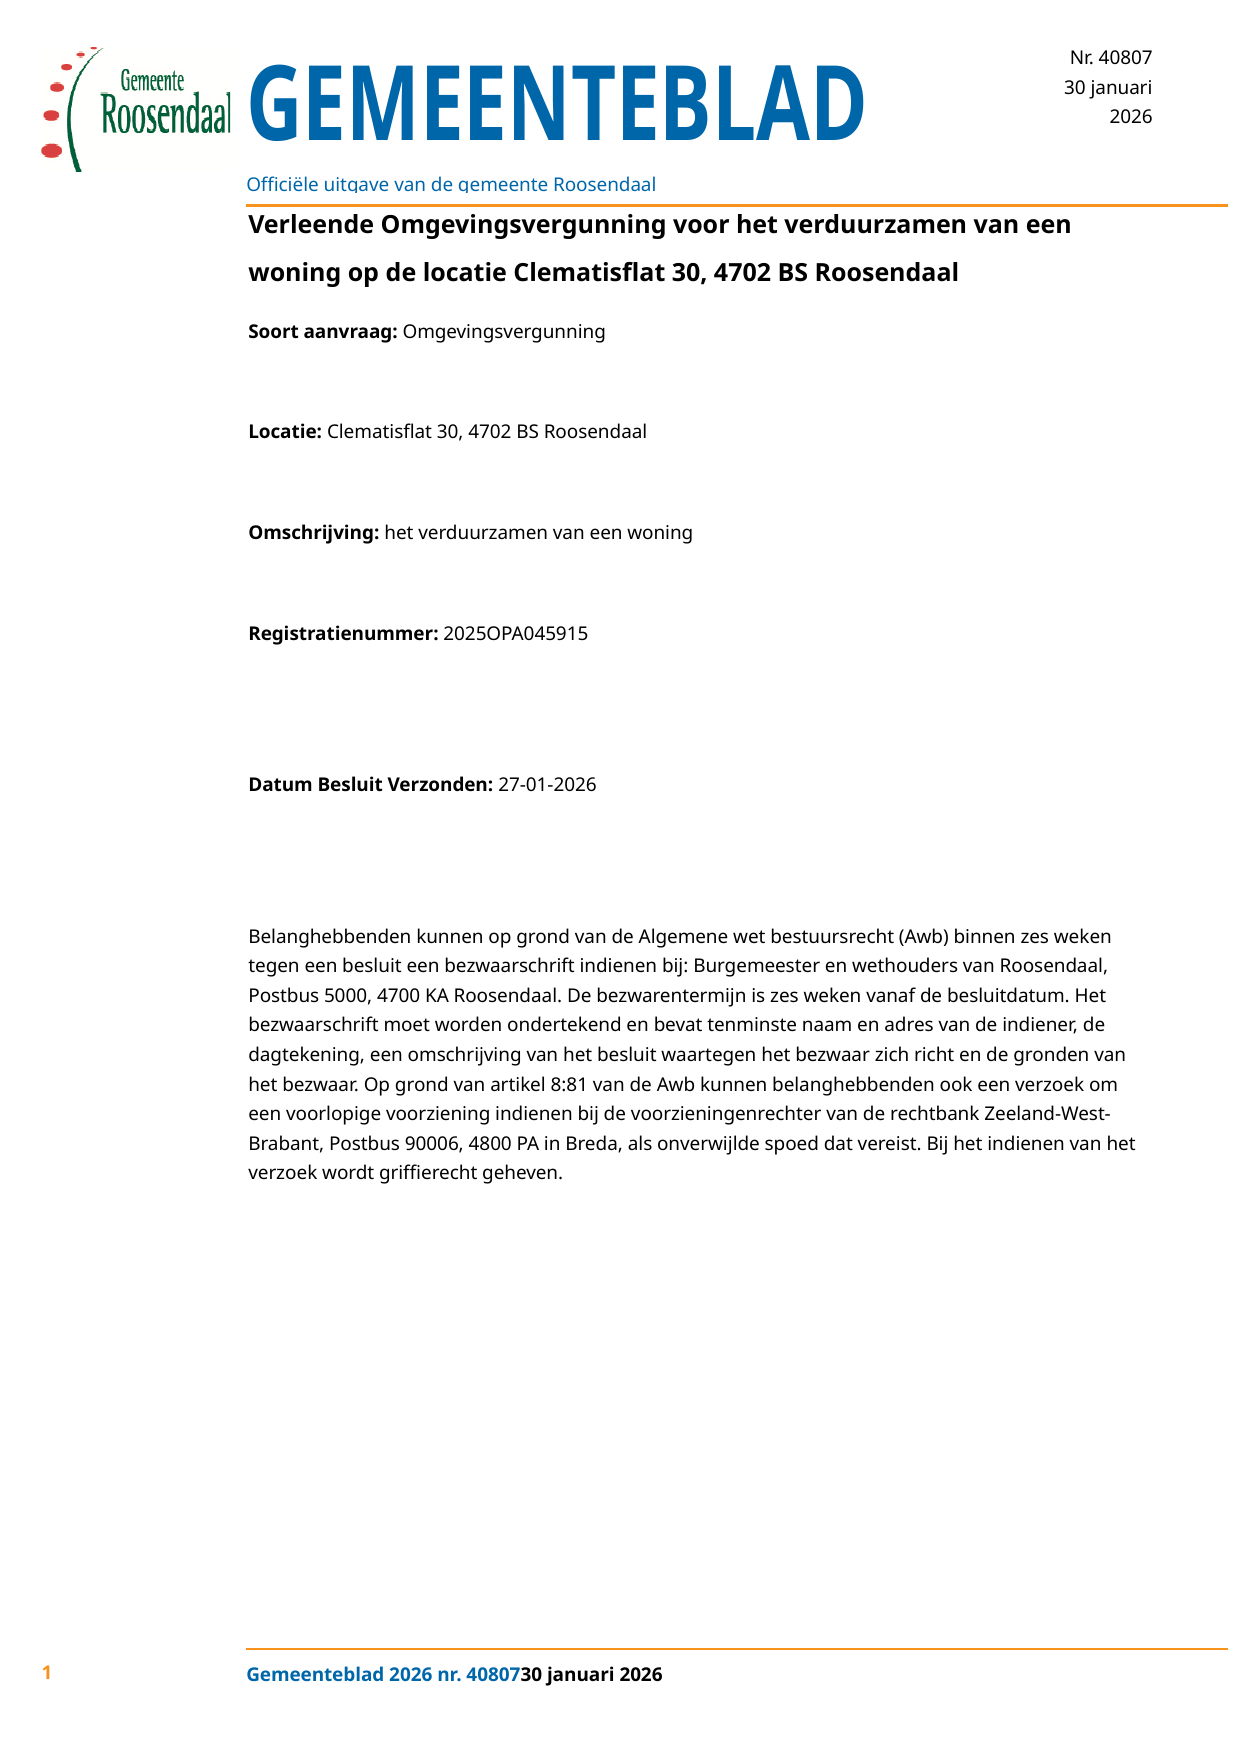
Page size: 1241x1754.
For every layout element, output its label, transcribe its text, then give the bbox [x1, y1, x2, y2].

text Omschrijving: het verduurzamen van een woning [248, 519, 1152, 545]
text Locatie: Clematisflat 30, 4702 BS Roosendaal [248, 419, 1152, 444]
text Belanghebbenden kunnen op grond van de Algemene wet bestuursrecht (Awb) binnen zes weken tegen een besluit een bezwaarschrift indienen bij: Burgemeester en wethouders van Roosendaal, Postbus 5000, 4700 KA Roosendaal. De bezwarentermijn is zes weken vanaf de besluitdatum. Het bezwaarschrift moet worden ondertekend en bevat tenminste naam en adres van de indiener, de dagtekening, een omschrijving van het besluit waartegen het bezwaar zich richt en de gronden van het bezwaar. Op grond van artikel 8:81 van de Awb kunnen belanghebbenden ook een verzoek om een voorlopige voorziening indienen bij de voorzieningenrechter van de rechtbank Zeeland-West-Brabant, Postbus 90006, 4800 PA in Breda, als onverwijlde spoed dat vereist. Bij het indienen van het verzoek wordt griffierecht geheven. [248, 923, 1152, 1185]
text Datum Besluit Verzonden: 27-01-2026 [248, 772, 1152, 797]
picture [41, 47, 231, 172]
text Verleende Omgevingsvergunning voor het verduurzamen van een woning op de locatie Clematisflat 30, 4702 BS Roosendaal [248, 207, 1152, 288]
text Registratienummer: 2025OPA045915 [248, 620, 1152, 646]
text Soort aanvraag: Omgevingsvergunning [248, 318, 1152, 344]
